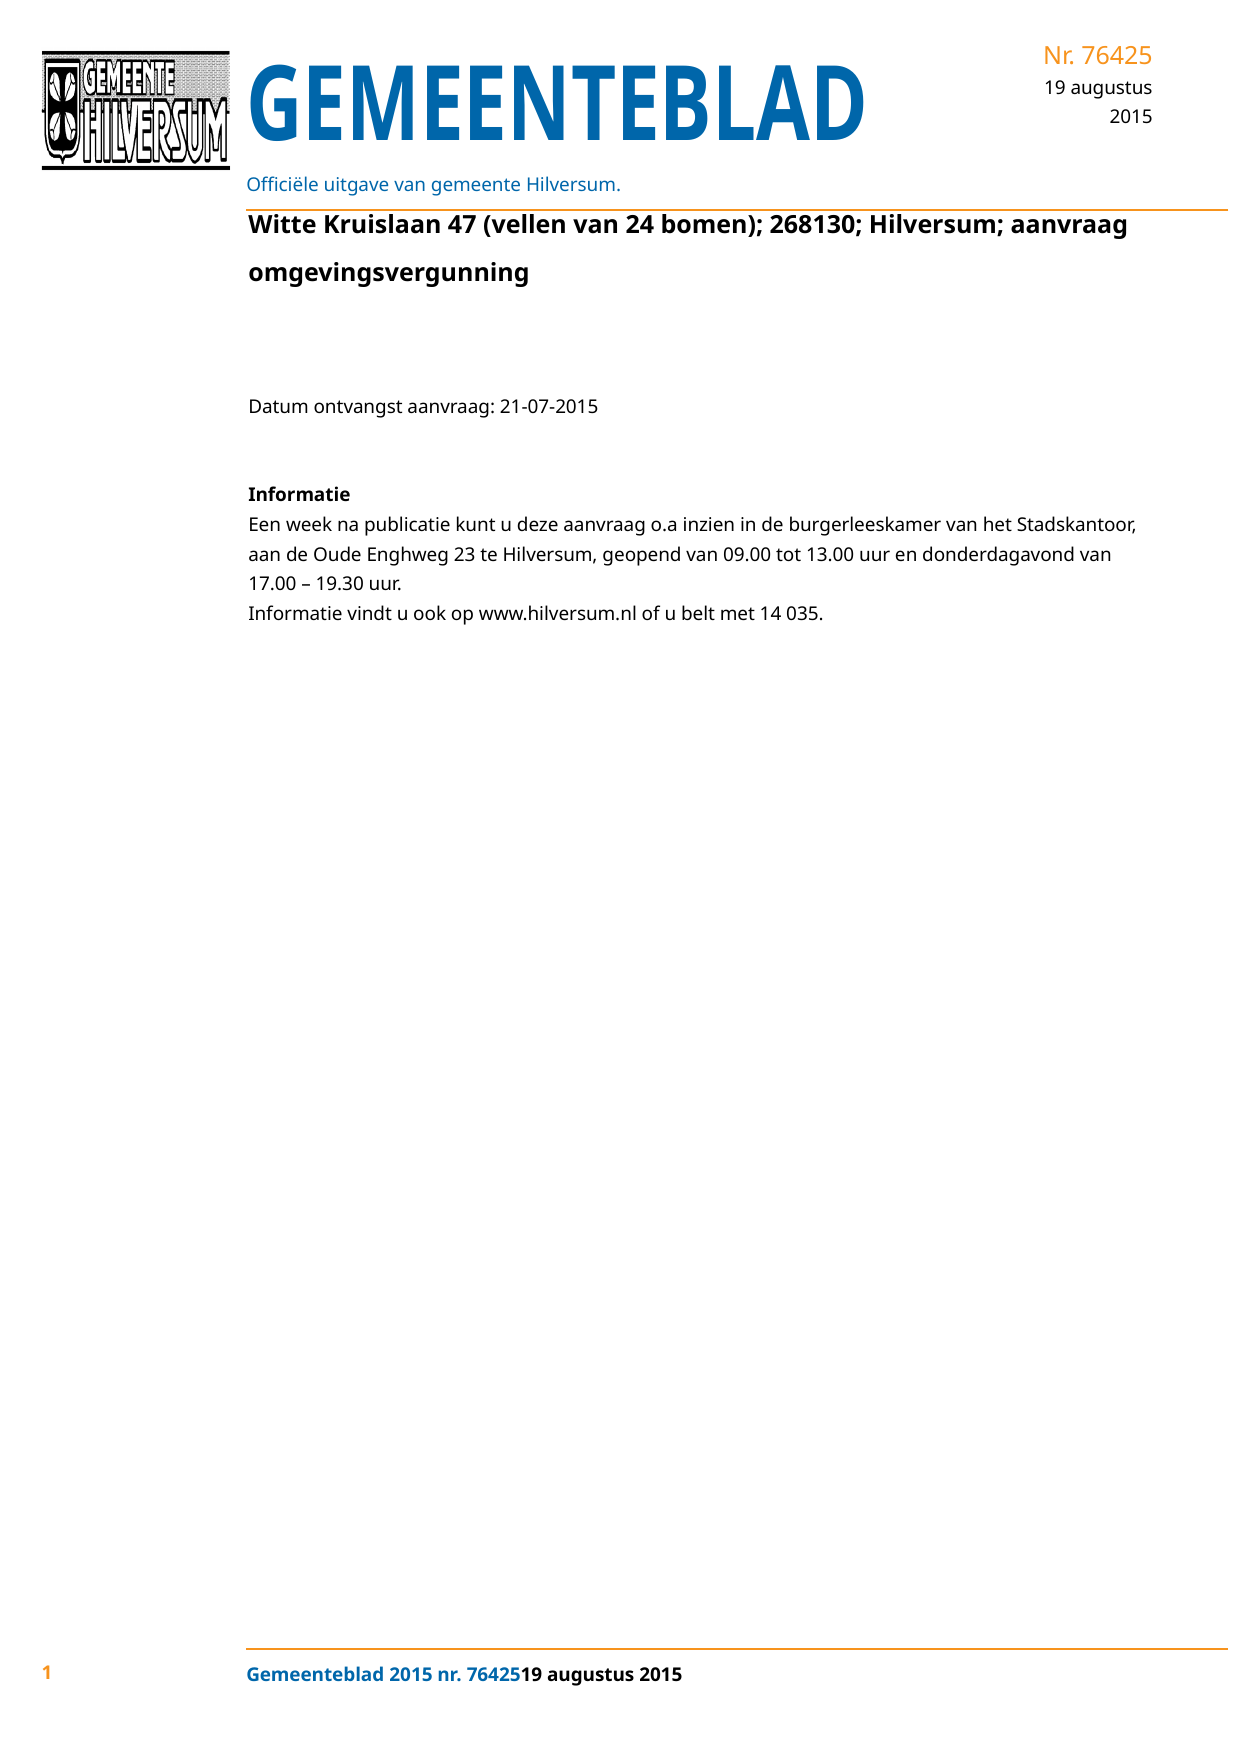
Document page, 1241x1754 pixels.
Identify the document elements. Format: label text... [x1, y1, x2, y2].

text Een week na publicatie kunt u deze aanvraag o.a inzien in de burgerleeskamer van het Stadskantoor, [248, 511, 1152, 537]
text aan de Oude Enghweg 23 te Hilversum, geopend van 09.00 tot 13.00 uur en donderdagavond van 17.00 – 19.30 uur. [248, 541, 1152, 596]
text Informatie [248, 482, 1152, 507]
text Datum ontvangst aanvraag: 21-07-2015 [248, 393, 1152, 419]
picture [41, 47, 231, 172]
text Informatie vindt u ook op www.hilversum.nl of u belt met 14 035. [248, 600, 1152, 626]
text Witte Kruislaan 47 (vellen van 24 bomen); 268130; Hilversum; aanvraag omgevingsvergunning [248, 211, 1152, 288]
